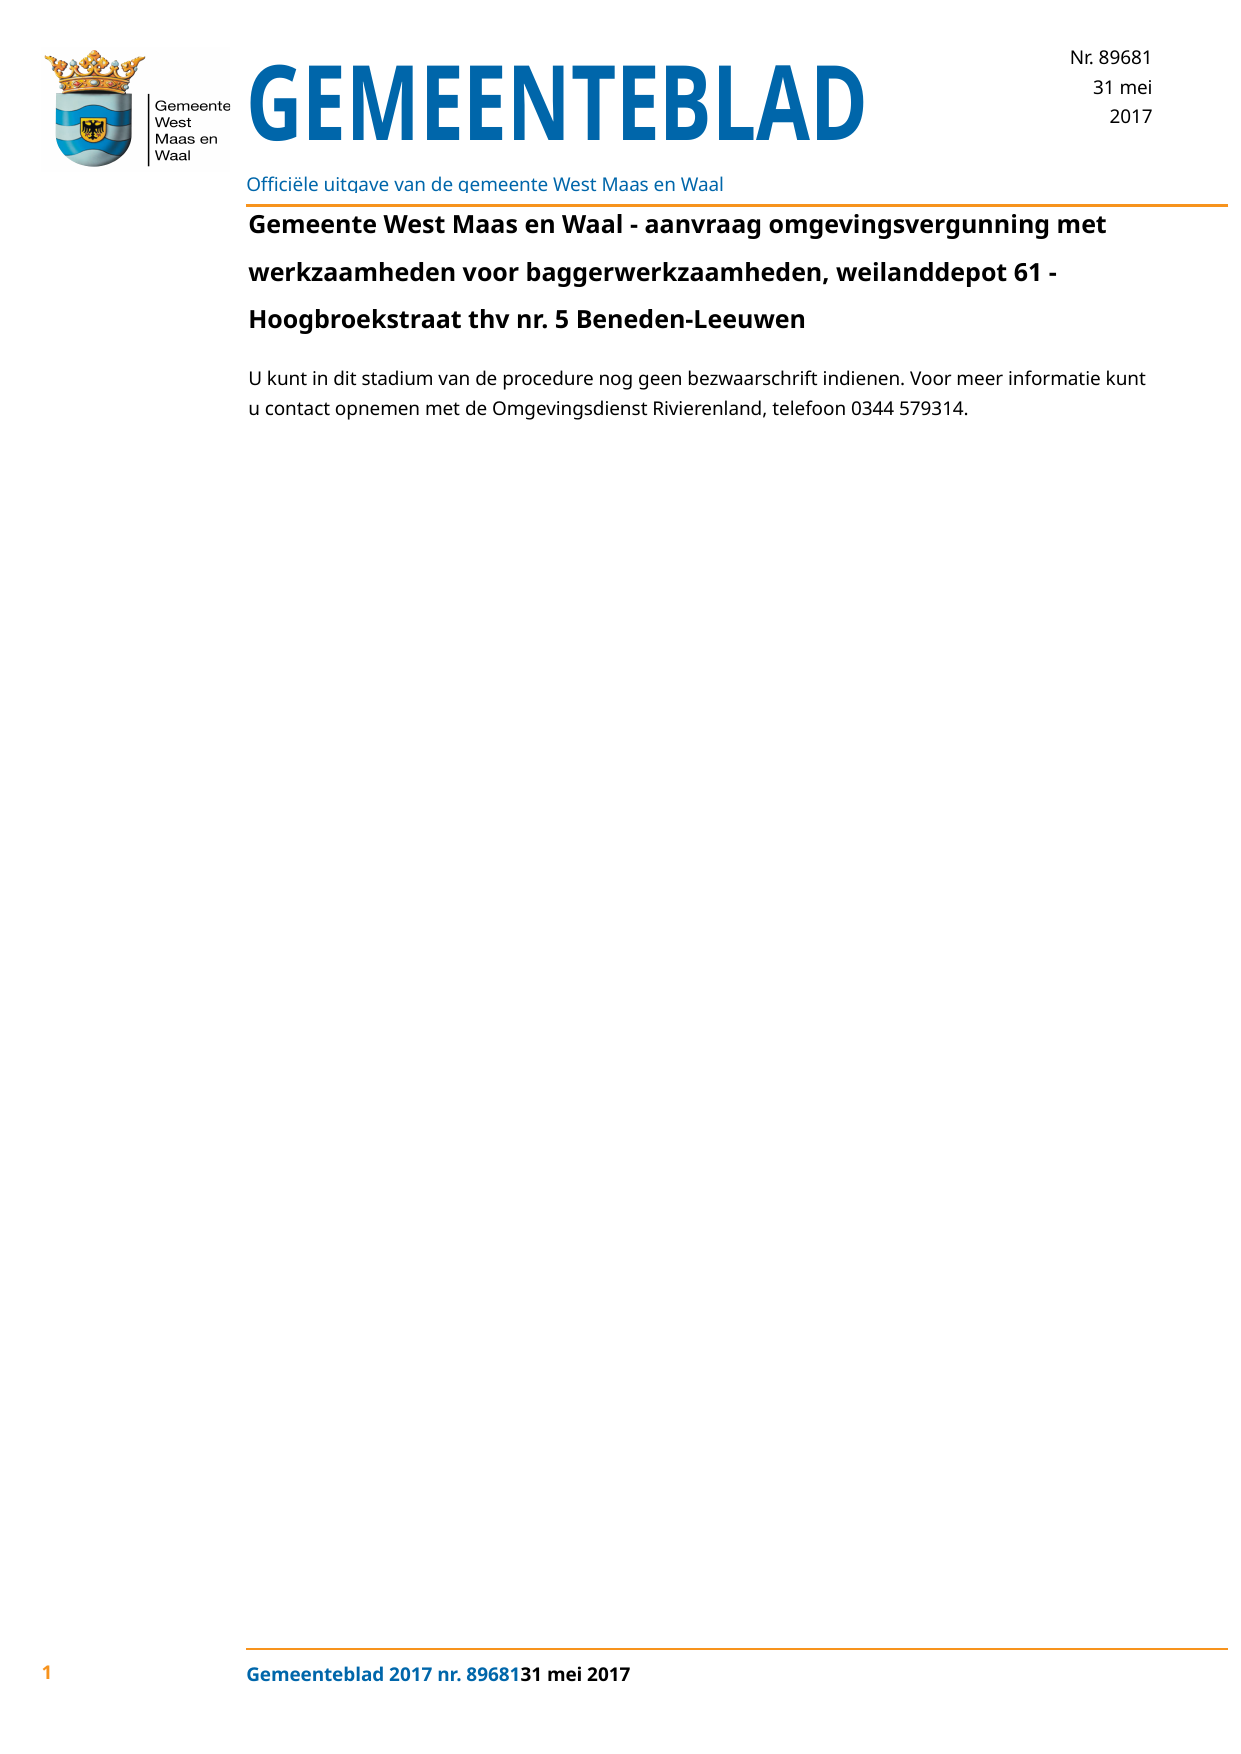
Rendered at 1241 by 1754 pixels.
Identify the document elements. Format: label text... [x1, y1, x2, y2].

text U kunt in dit stadium van de procedure nog geen bezwaarschrift indienen. Voor meer informatie kunt u contact opnemen met de Omgevingsdienst Rivierenland, telefoon 0344 579314. [248, 366, 1152, 421]
picture [41, 47, 231, 172]
text Gemeente West Maas en Waal - aanvraag omgevingsvergunning met werkzaamheden voor baggerwerkzaamheden, weilanddepot 61 - Hoogbroekstraat thv nr. 5 Beneden-Leeuwen [248, 207, 1152, 336]
